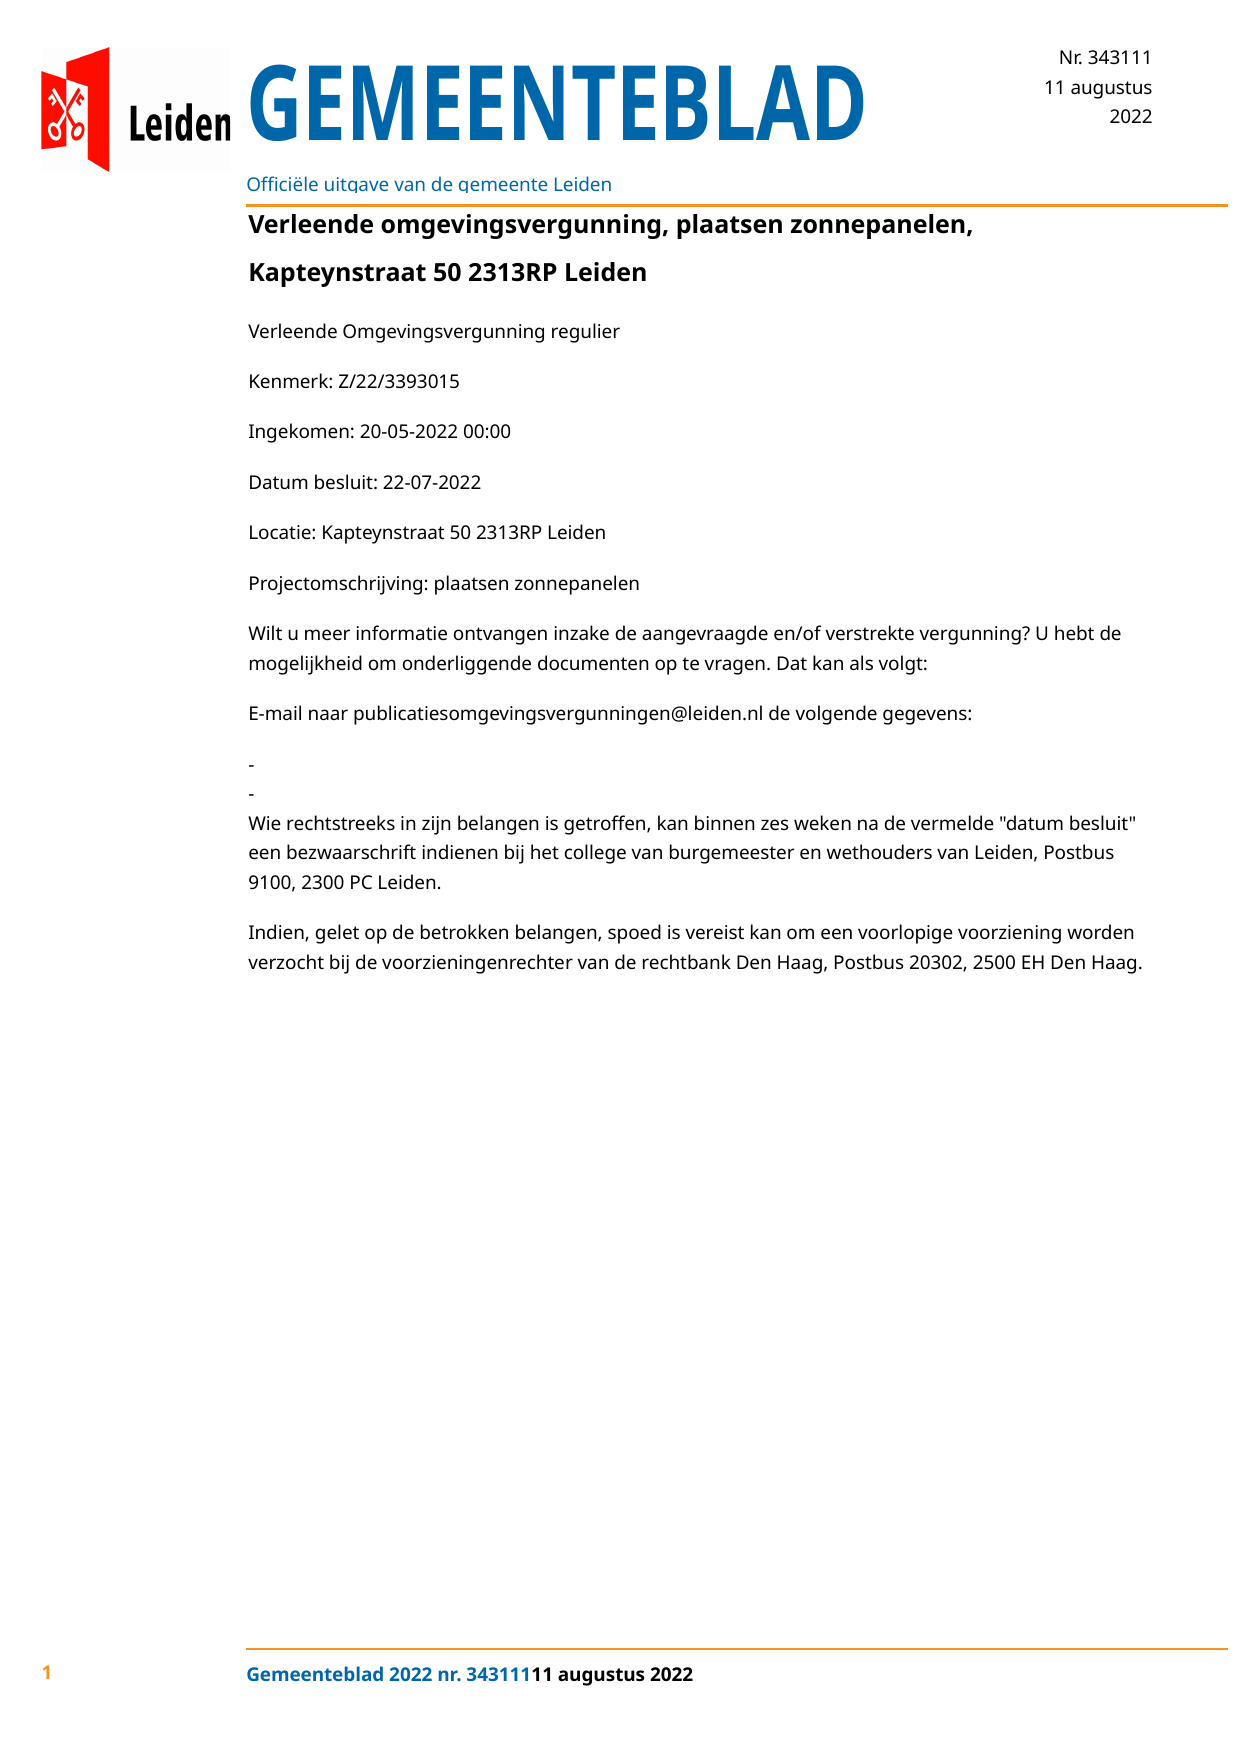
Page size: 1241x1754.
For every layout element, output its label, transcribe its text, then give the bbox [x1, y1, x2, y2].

text Verleende omgevingsvergunning, plaatsen zonnepanelen, Kapteynstraat 50 2313RP Leiden [248, 207, 1152, 288]
text Projectomschrijving: plaatsen zonnepanelen [248, 570, 1152, 596]
text E-mail naar publicatiesomgevingsvergunningen@leiden.nl de volgende gegevens: [248, 700, 1152, 726]
text Wilt u meer informatie ontvangen inzake de aangevraagde en/of verstrekte vergunning? U hebt de mogelijkheid om onderliggende documenten op te vragen. Dat kan als volgt: [248, 620, 1152, 676]
text Kenmerk: Z/22/3393015 [248, 368, 1152, 394]
text Indien, gelet op de betrokken belangen, spoed is vereist kan om een voorlopige voorziening worden verzocht bij de voorzieningenrechter van de rechtbank Den Haag, Postbus 20302, 2500 EH Den Haag. [248, 919, 1152, 975]
text Ingekomen: 20-05-2022 00:00 [248, 419, 1152, 444]
text Locatie: Kapteynstraat 50 2313RP Leiden [248, 519, 1152, 545]
text Datum besluit: 22-07-2022 [248, 469, 1152, 495]
text Wie rechtstreeks in zijn belangen is getroffen, kan binnen zes weken na de vermelde "datum besluit" een bezwaarschrift indienen bij het college van burgemeester en wethouders van Leiden, Postbus 9100, 2300 PC Leiden. [248, 810, 1152, 895]
picture [41, 47, 231, 172]
text Verleende Omgevingsvergunning regulier [248, 318, 1152, 344]
